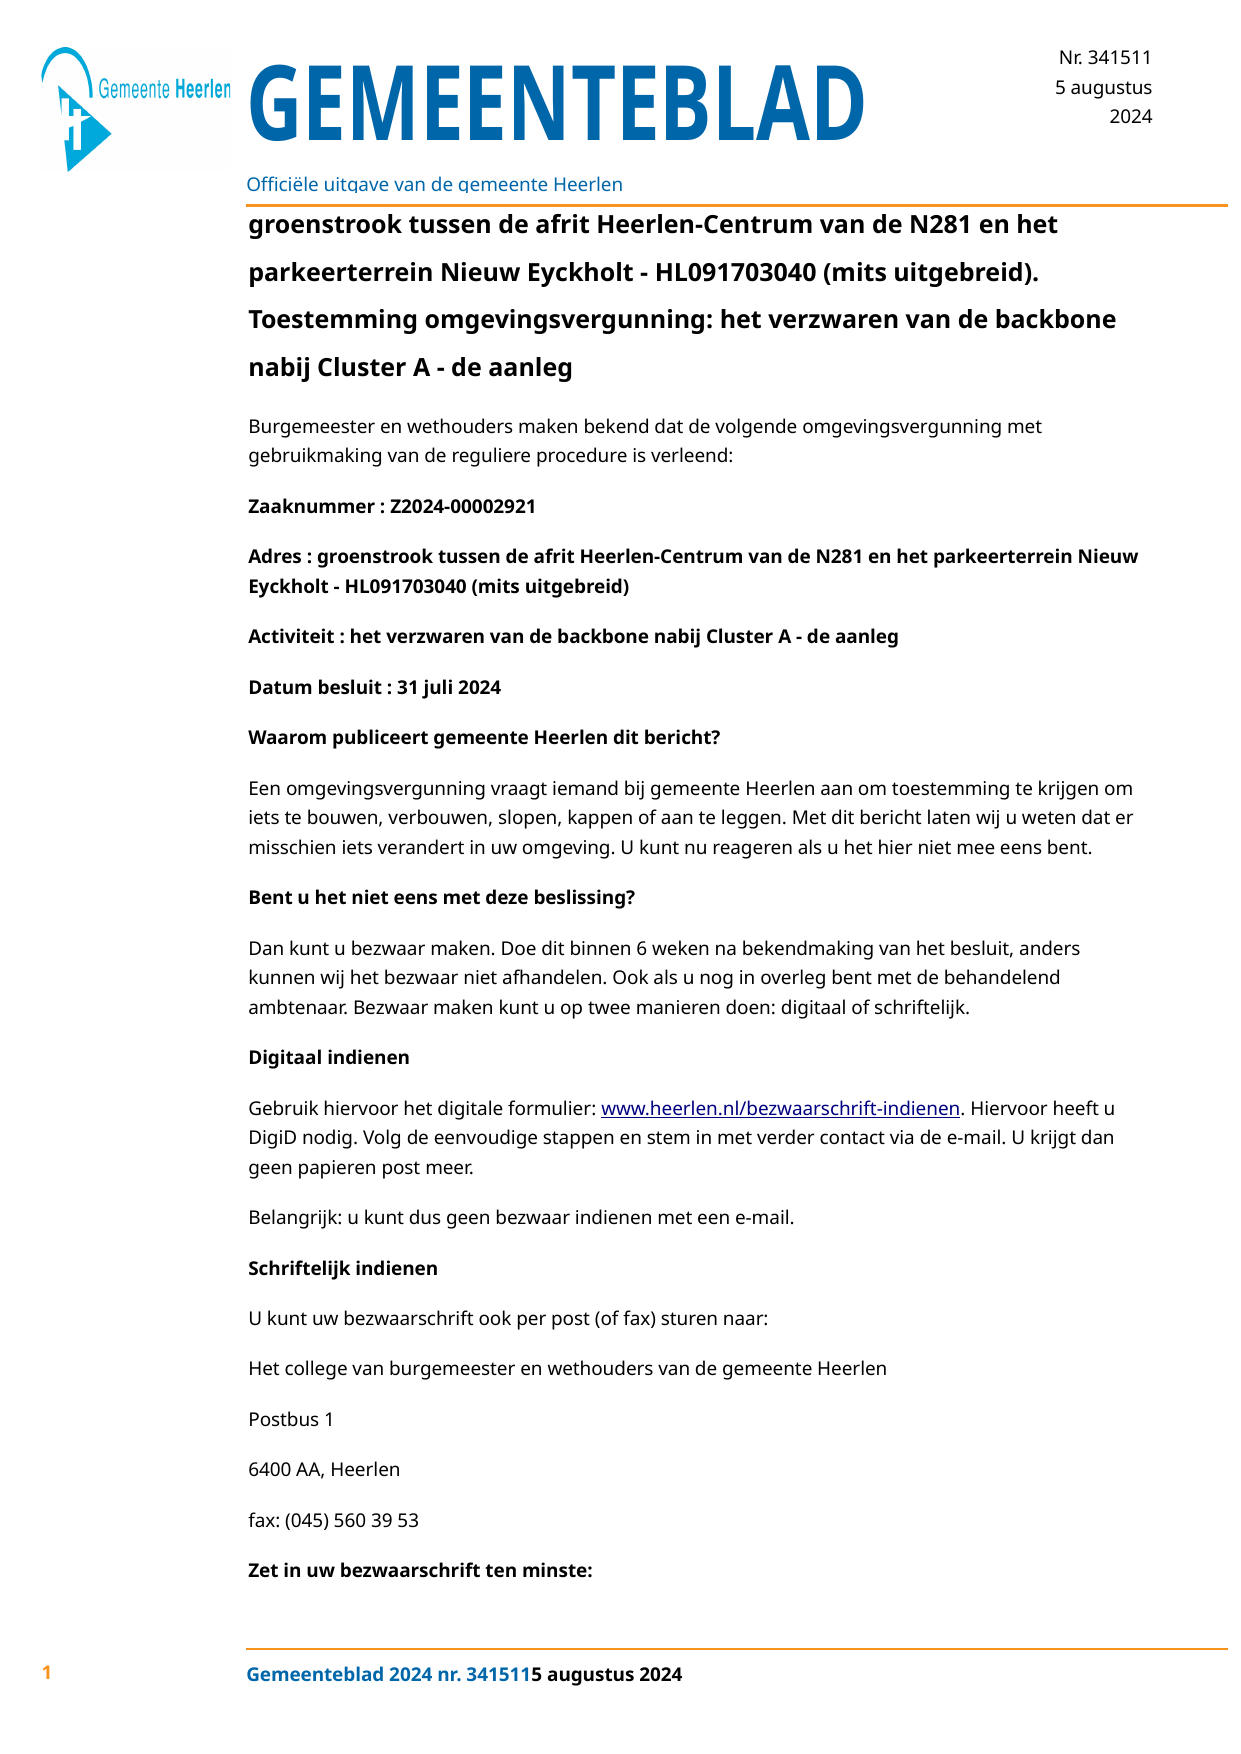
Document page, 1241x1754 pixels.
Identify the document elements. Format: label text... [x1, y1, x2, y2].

text fax: (045) 560 39 53 [248, 1507, 1152, 1533]
text Adres : groenstrook tussen de afrit Heerlen-Centrum van de N281 en het parkeerterrein Nieuw Eyckholt - HL091703040 (mits uitgebreid) [248, 543, 1152, 599]
text 6400 AA, Heerlen [248, 1456, 1152, 1482]
text Gebruik hiervoor het digitale formulier: www.heerlen.nl/bezwaarschrift-indienen. Hiervoor heeft u DigiD nodig. Volg de eenvoudige stappen en stem in met verder contact via de e-mail. U krijgt dan geen papieren post meer. [248, 1095, 1152, 1180]
text Het college van burgemeester en wethouders van de gemeente Heerlen [248, 1356, 1152, 1381]
text Belangrijk: u kunt dus geen bezwaar indienen met een e-mail. [248, 1204, 1152, 1230]
text Een omgevingsvergunning vraagt iemand bij gemeente Heerlen aan om toestemming te krijgen om iets te bouwen, verbouwen, slopen, kappen of aan te leggen. Met dit bericht laten wij u weten dat er misschien iets verandert in uw omgeving. U kunt nu reageren als u het hier niet mee eens bent. [248, 775, 1152, 860]
text U kunt uw bezwaarschrift ook per post (of fax) sturen naar: [248, 1305, 1152, 1331]
text Datum besluit : 31 juli 2024 [248, 674, 1152, 700]
text Digitaal indienen [248, 1044, 1152, 1070]
text Postbus 1 [248, 1406, 1152, 1432]
text Zet in uw bezwaarschrift ten minste: [248, 1557, 1152, 1583]
picture [41, 47, 231, 172]
picture [41, 47, 59, 70]
text Schriftelijk indienen [248, 1255, 1152, 1281]
text groenstrook tussen de afrit Heerlen-Centrum van de N281 en het parkeerterrein Nieuw Eyckholt - HL091703040 (mits uitgebreid). Toestemming omgevingsvergunning: het verzwaren van de backbone nabij Cluster A - de aanleg [248, 207, 1152, 384]
text Burgemeester en wethouders maken bekend dat de volgende omgevingsvergunning met gebruikmaking van de reguliere procedure is verleend: [248, 413, 1152, 468]
text Bent u het niet eens met deze beslissing? [248, 884, 1152, 910]
text Activiteit : het verzwaren van de backbone nabij Cluster A - de aanleg [248, 623, 1152, 649]
text Waarom publiceert gemeente Heerlen dit bericht? [248, 724, 1152, 750]
text Zaaknummer : Z2024-00002921 [248, 493, 1152, 519]
text Dan kunt u bezwaar maken. Doe dit binnen 6 weken na bekendmaking van het besluit, anders kunnen wij het bezwaar niet afhandelen. Ook als u nog in overleg bent met de behandelend ambtenaar. Bezwaar maken kunt u op twee manieren doen: digitaal of schriftelijk. [248, 935, 1152, 1020]
